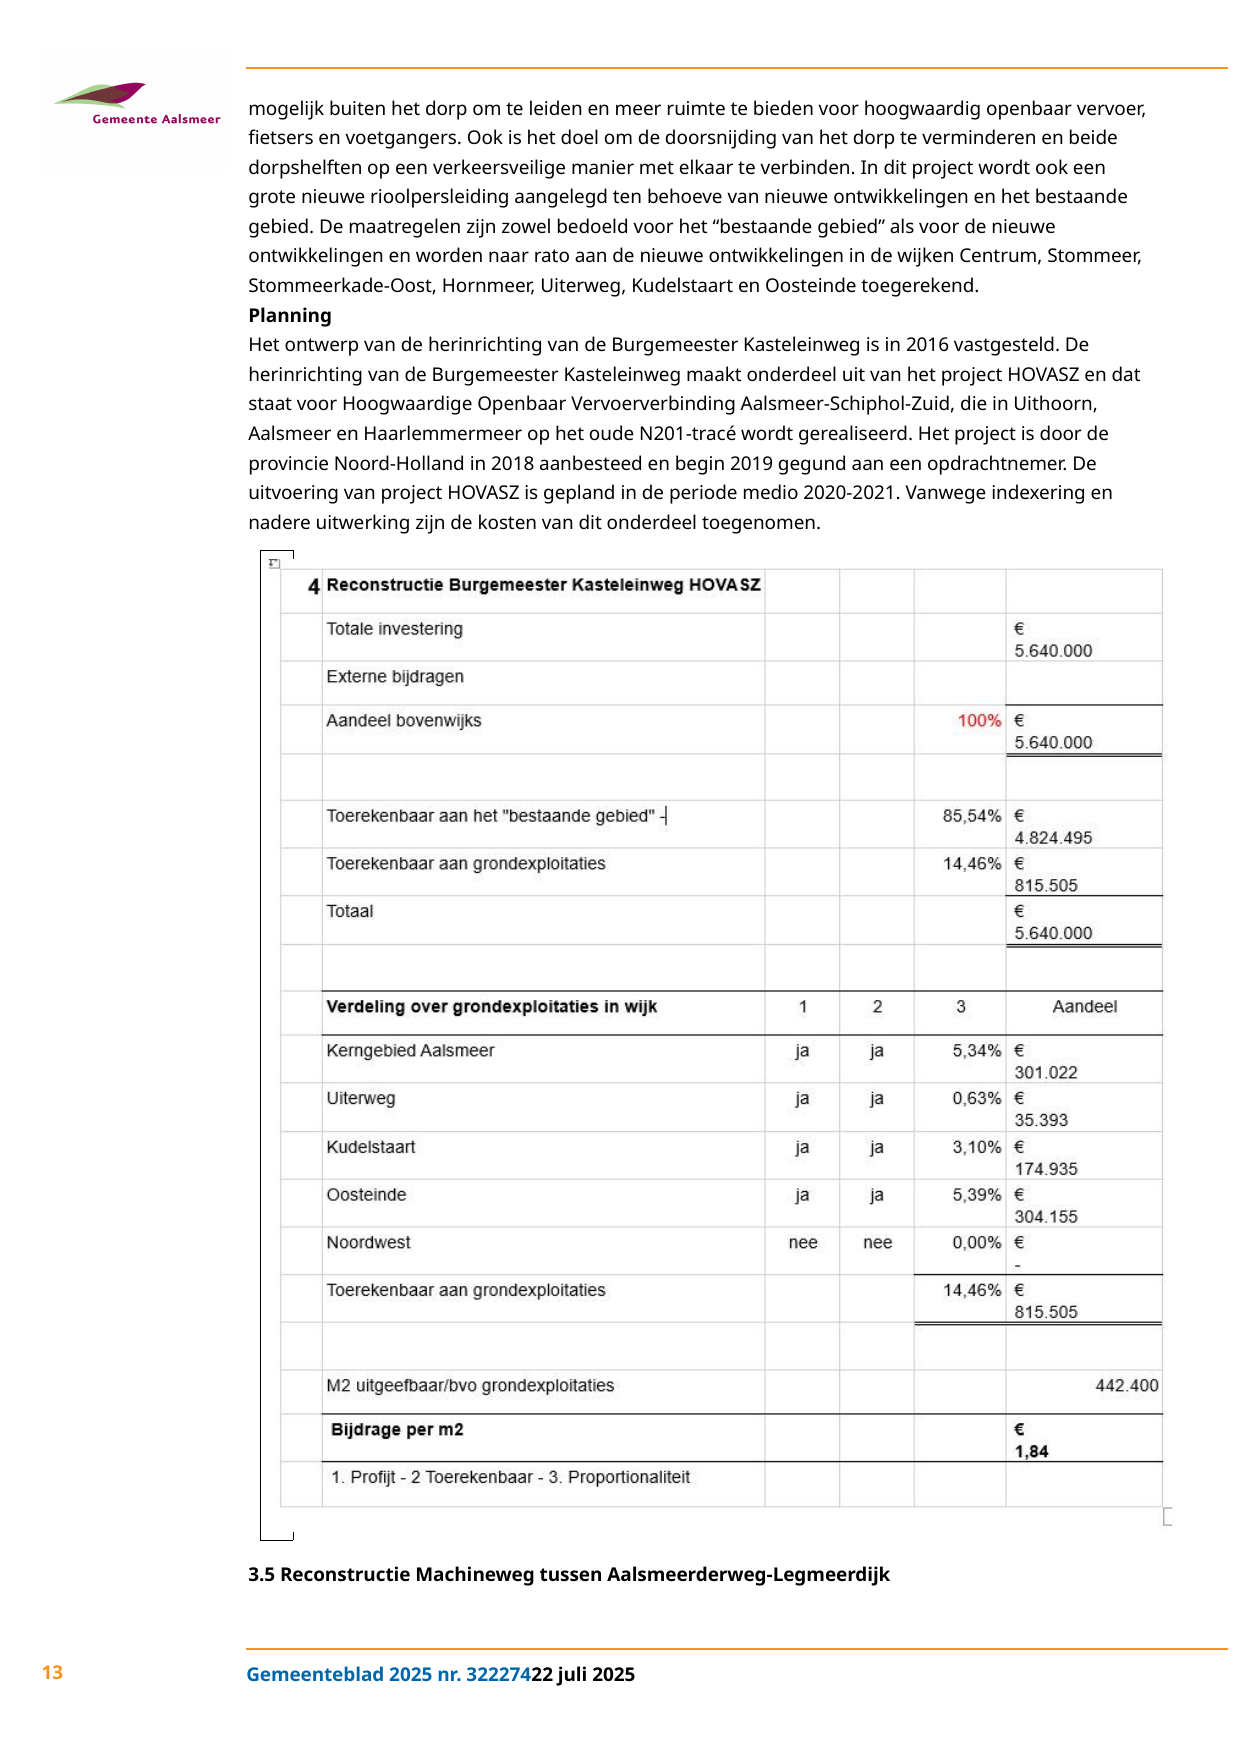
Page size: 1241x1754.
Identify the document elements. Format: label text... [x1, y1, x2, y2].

picture [268, 559, 1173, 1532]
text 3.5 Reconstructie Machineweg tussen Aalsmeerderweg-Legmeerdijk [248, 1561, 1152, 1587]
text Het ontwerp van de herinrichting van de Burgemeester Kasteleinweg is in 2016 vastgesteld. De herinrichting van de Burgemeester Kasteleinweg maakt onderdeel uit van het project HOVASZ en dat staat voor Hoogwaardige Openbaar Vervoerverbinding Aalsmeer-Schiphol-Zuid, die in Uithoorn, Aalsmeer en Haarlemmermeer op het oude N201-tracé wordt gerealiseerd. Het project is door de provincie Noord-Holland in 2018 aanbesteed en begin 2019 gegund aan een opdrachtnemer. De uitvoering van project HOVASZ is gepland in de periode medio 2020-2021. Vanwege indexering en nadere uitwerking zijn de kosten van dit onderdeel toegenomen. [248, 331, 1152, 535]
text Planning [248, 302, 1152, 328]
picture [41, 47, 231, 172]
text mogelijk buiten het dorp om te leiden en meer ruimte te bieden voor hoogwaardig openbaar vervoer, fietsers en voetgangers. Ook is het doel om de doorsnijding van het dorp te verminderen en beide dorpshelften op een verkeersveilige manier met elkaar te verbinden. In dit project wordt ook een grote nieuwe rioolpersleiding aangelegd ten behoeve van nieuwe ontwikkelingen en het bestaande gebied. De maatregelen zijn zowel bedoeld voor het “bestaande gebied” als voor de nieuwe ontwikkelingen en worden naar rato aan de nieuwe ontwikkelingen in de wijken Centrum, Stommeer, Stommeerkade-Oost, Hornmeer, Uiterweg, Kudelstaart en Oosteinde toegerekend. [248, 95, 1152, 298]
